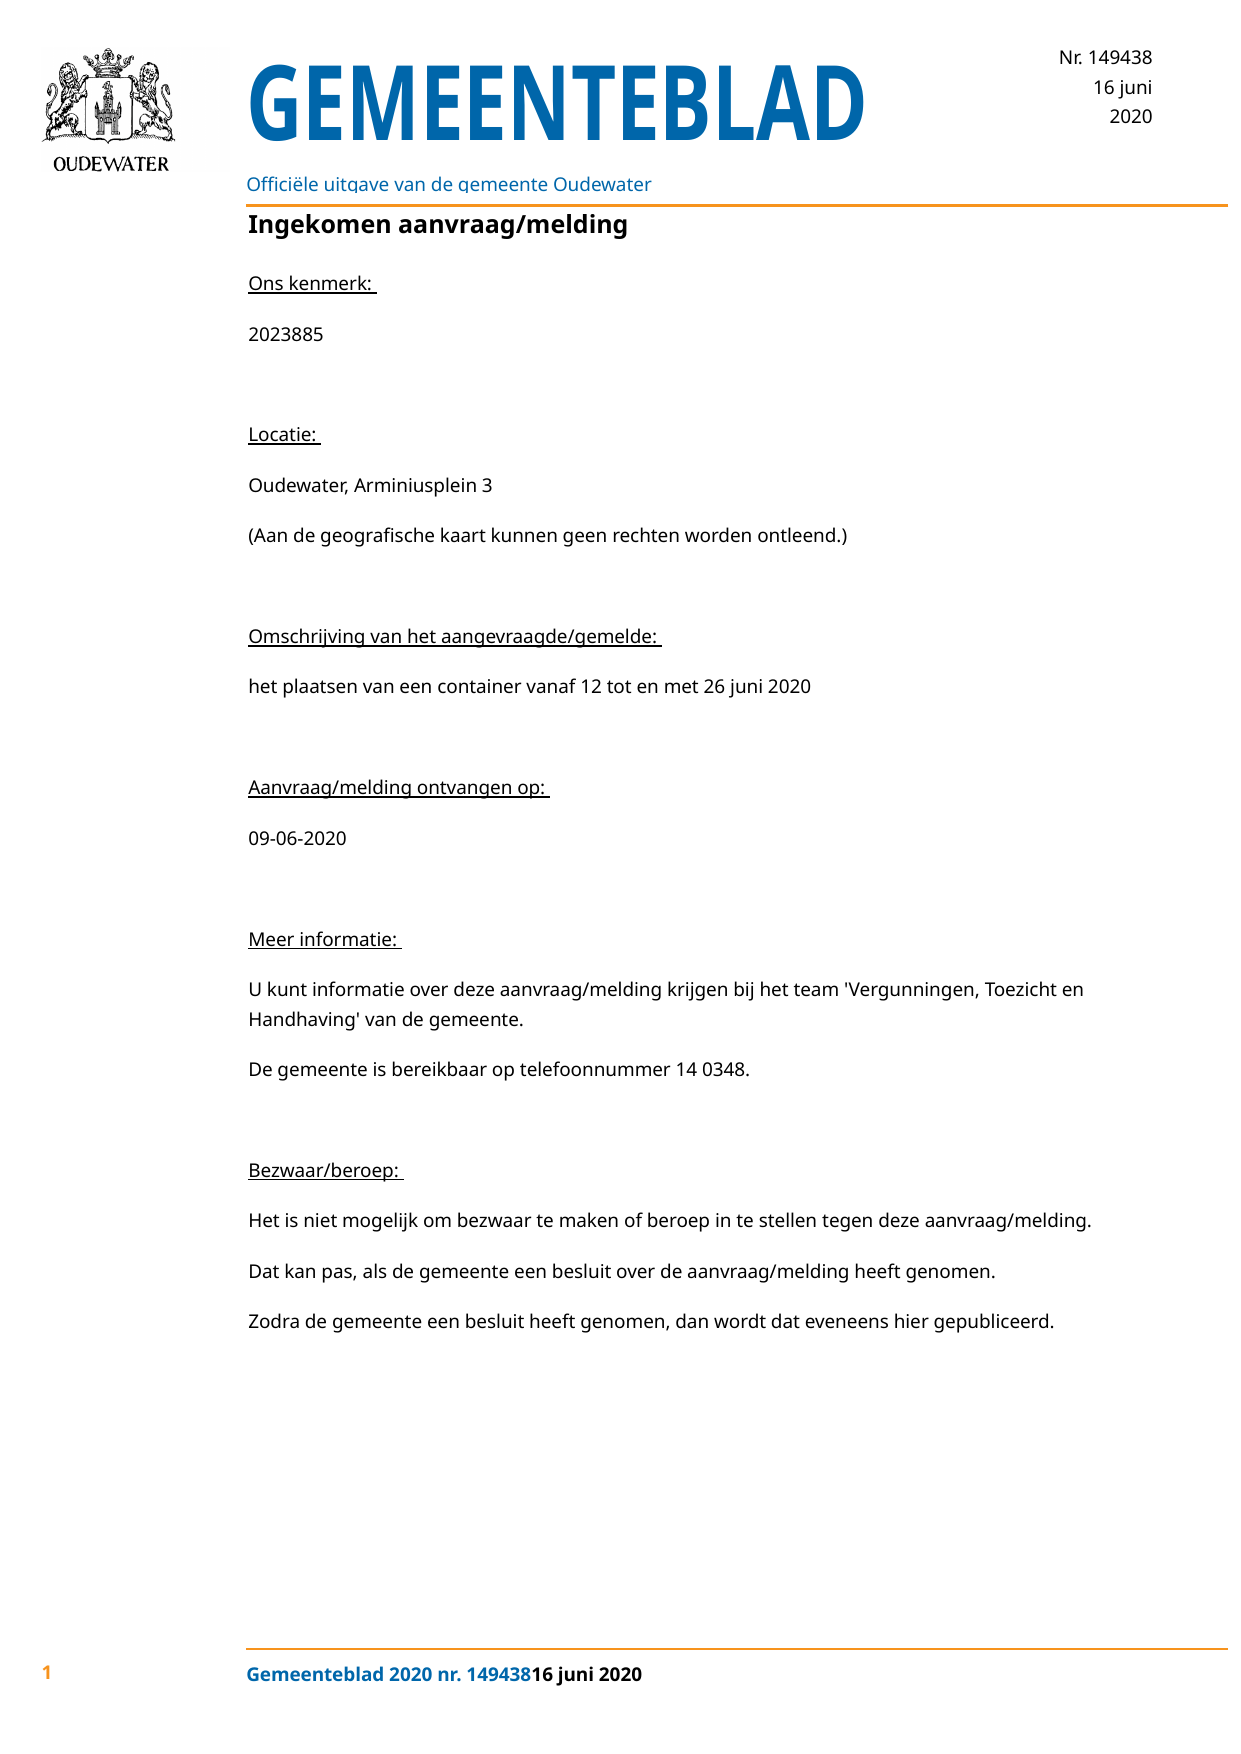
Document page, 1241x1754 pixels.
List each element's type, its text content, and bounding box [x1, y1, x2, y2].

text Aanvraag/melding ontvangen op: [248, 774, 1152, 800]
text Omschrijving van het aangevraagde/gemelde: [248, 623, 1152, 649]
text Oudewater, Arminiusplein 3 [248, 472, 1152, 498]
text Dat kan pas, als de gemeente een besluit over de aanvraag/melding heeft genomen. [248, 1258, 1152, 1283]
text Bezwaar/beroep: [248, 1157, 1152, 1183]
text De gemeente is bereikbaar op telefoonnummer 14 0348. [248, 1056, 1152, 1082]
text 09-06-2020 [248, 825, 1152, 851]
picture [41, 47, 231, 172]
text 2023885 [248, 321, 1152, 346]
text Ingekomen aanvraag/melding [248, 207, 1152, 241]
text het plaatsen van een container vanaf 12 tot en met 26 juni 2020 [248, 674, 1152, 699]
text (Aan de geografische kaart kunnen geen rechten worden ontleend.) [248, 522, 1152, 548]
text Locatie: [248, 422, 1152, 447]
text Ons kenmerk: [248, 270, 1152, 296]
text U kunt informatie over deze aanvraag/melding krijgen bij het team 'Vergunningen, Toezicht en Handhaving' van de gemeente. [248, 976, 1152, 1031]
text Meer informatie: [248, 926, 1152, 951]
text Het is niet mogelijk om bezwaar te maken of beroep in te stellen tegen deze aanvraag/melding. [248, 1207, 1152, 1233]
text Zodra de gemeente een besluit heeft genomen, dan wordt dat eveneens hier gepubliceerd. [248, 1308, 1152, 1334]
